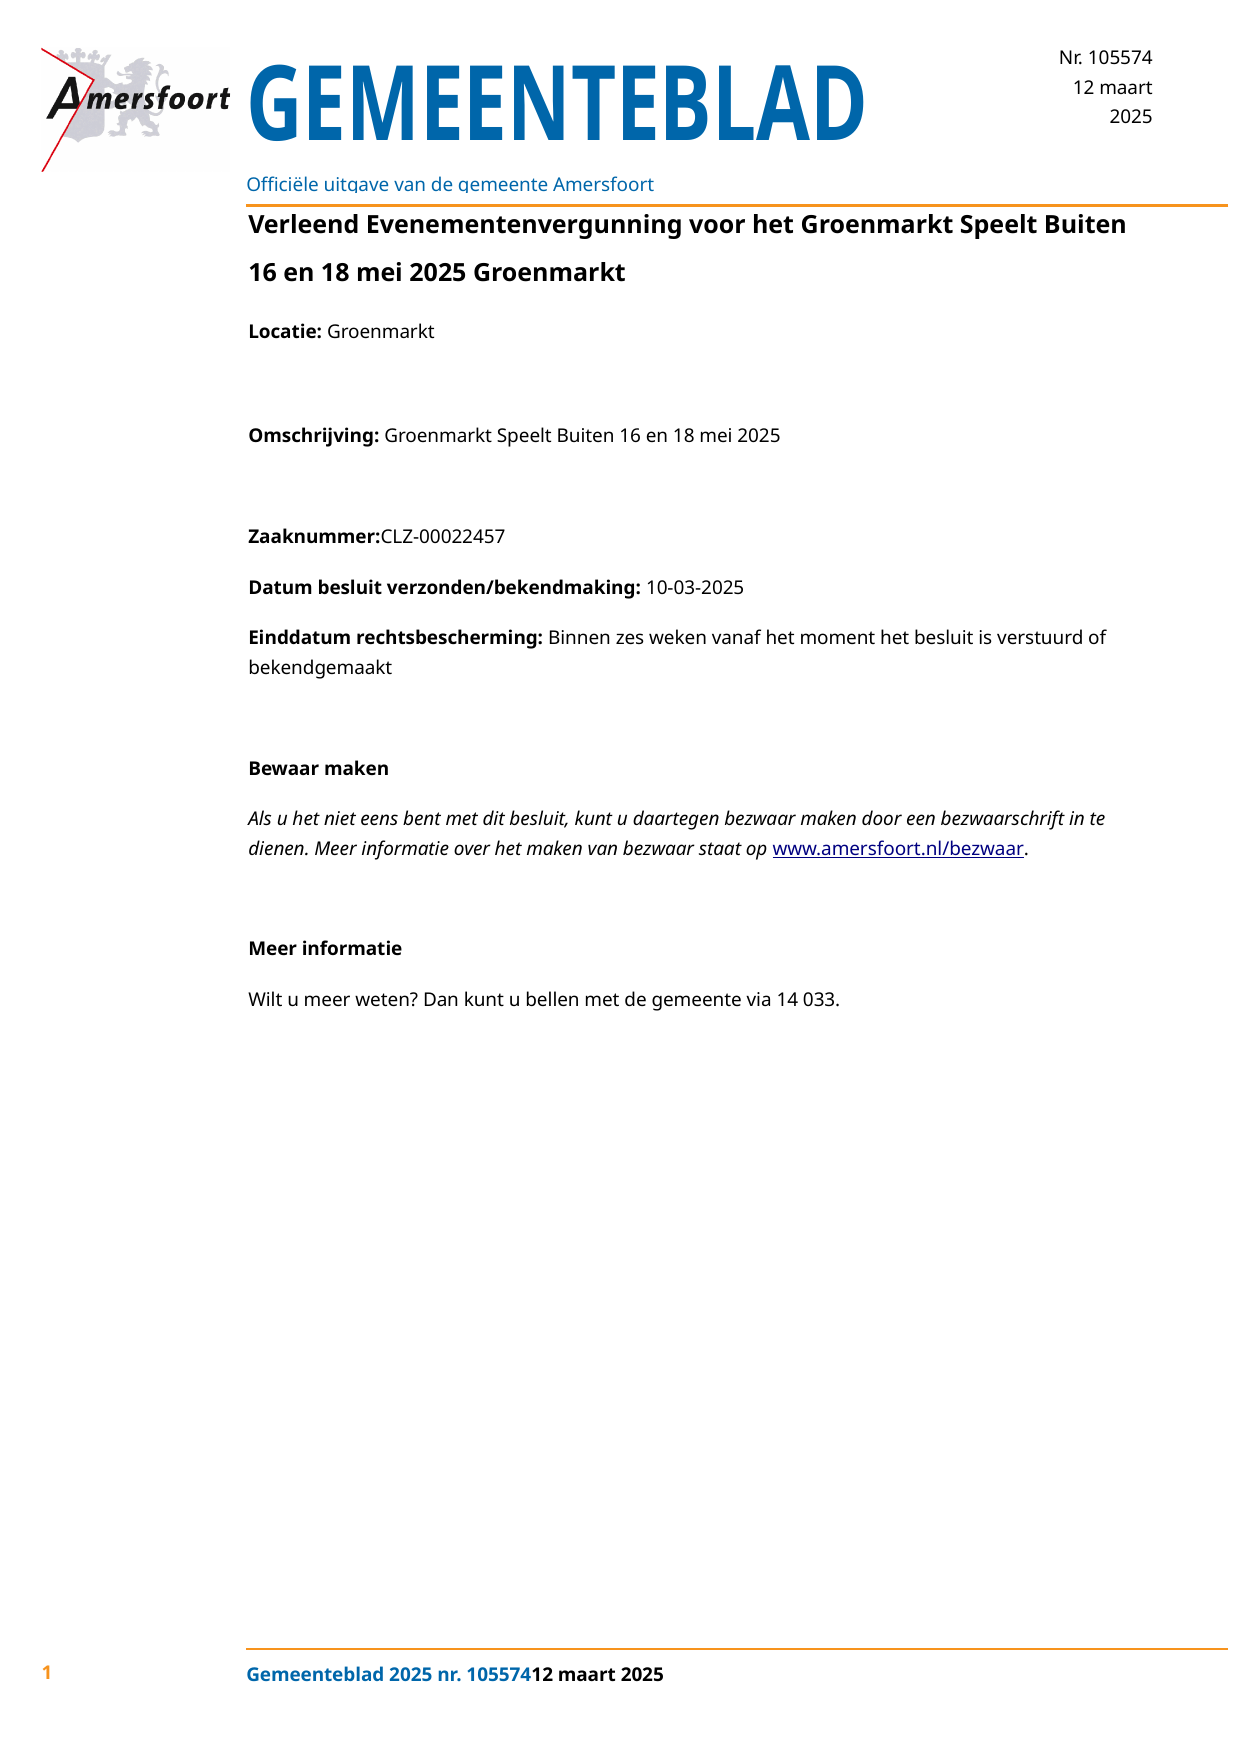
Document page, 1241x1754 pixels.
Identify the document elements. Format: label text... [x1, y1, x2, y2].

text Meer informatie [248, 936, 1152, 961]
text ﻿Omschrijving: Groenmarkt Speelt Buiten 16 en 18 mei 2025 [248, 419, 1152, 448]
text Locatie: Groenmarkt [248, 318, 1152, 344]
picture [41, 47, 231, 172]
text Zaaknummer:CLZ-00022457 [248, 523, 1152, 549]
text Wilt u meer weten? Dan kunt u bellen met de gemeente via 14 033. [248, 986, 1152, 1012]
text Einddatum rechtsbescherming: Binnen zes weken vanaf het moment het besluit is verstuurd of bekendgemaakt [248, 624, 1152, 680]
text Datum besluit verzonden/bekendmaking: 10-03-2025 [248, 574, 1152, 600]
text Als u het niet eens bent met dit besluit, kunt u daartegen bezwaar maken door een bezwaarschrift in te dienen. Meer informatie over het maken van bezwaar staat op www.amersfoort.nl/bezwaar. [248, 805, 1152, 861]
text Verleend Evenementenvergunning voor het Groenmarkt Speelt Buiten 16 en 18 mei 2025 Groenmarkt [248, 207, 1152, 288]
text Bewaar maken [248, 755, 1152, 781]
